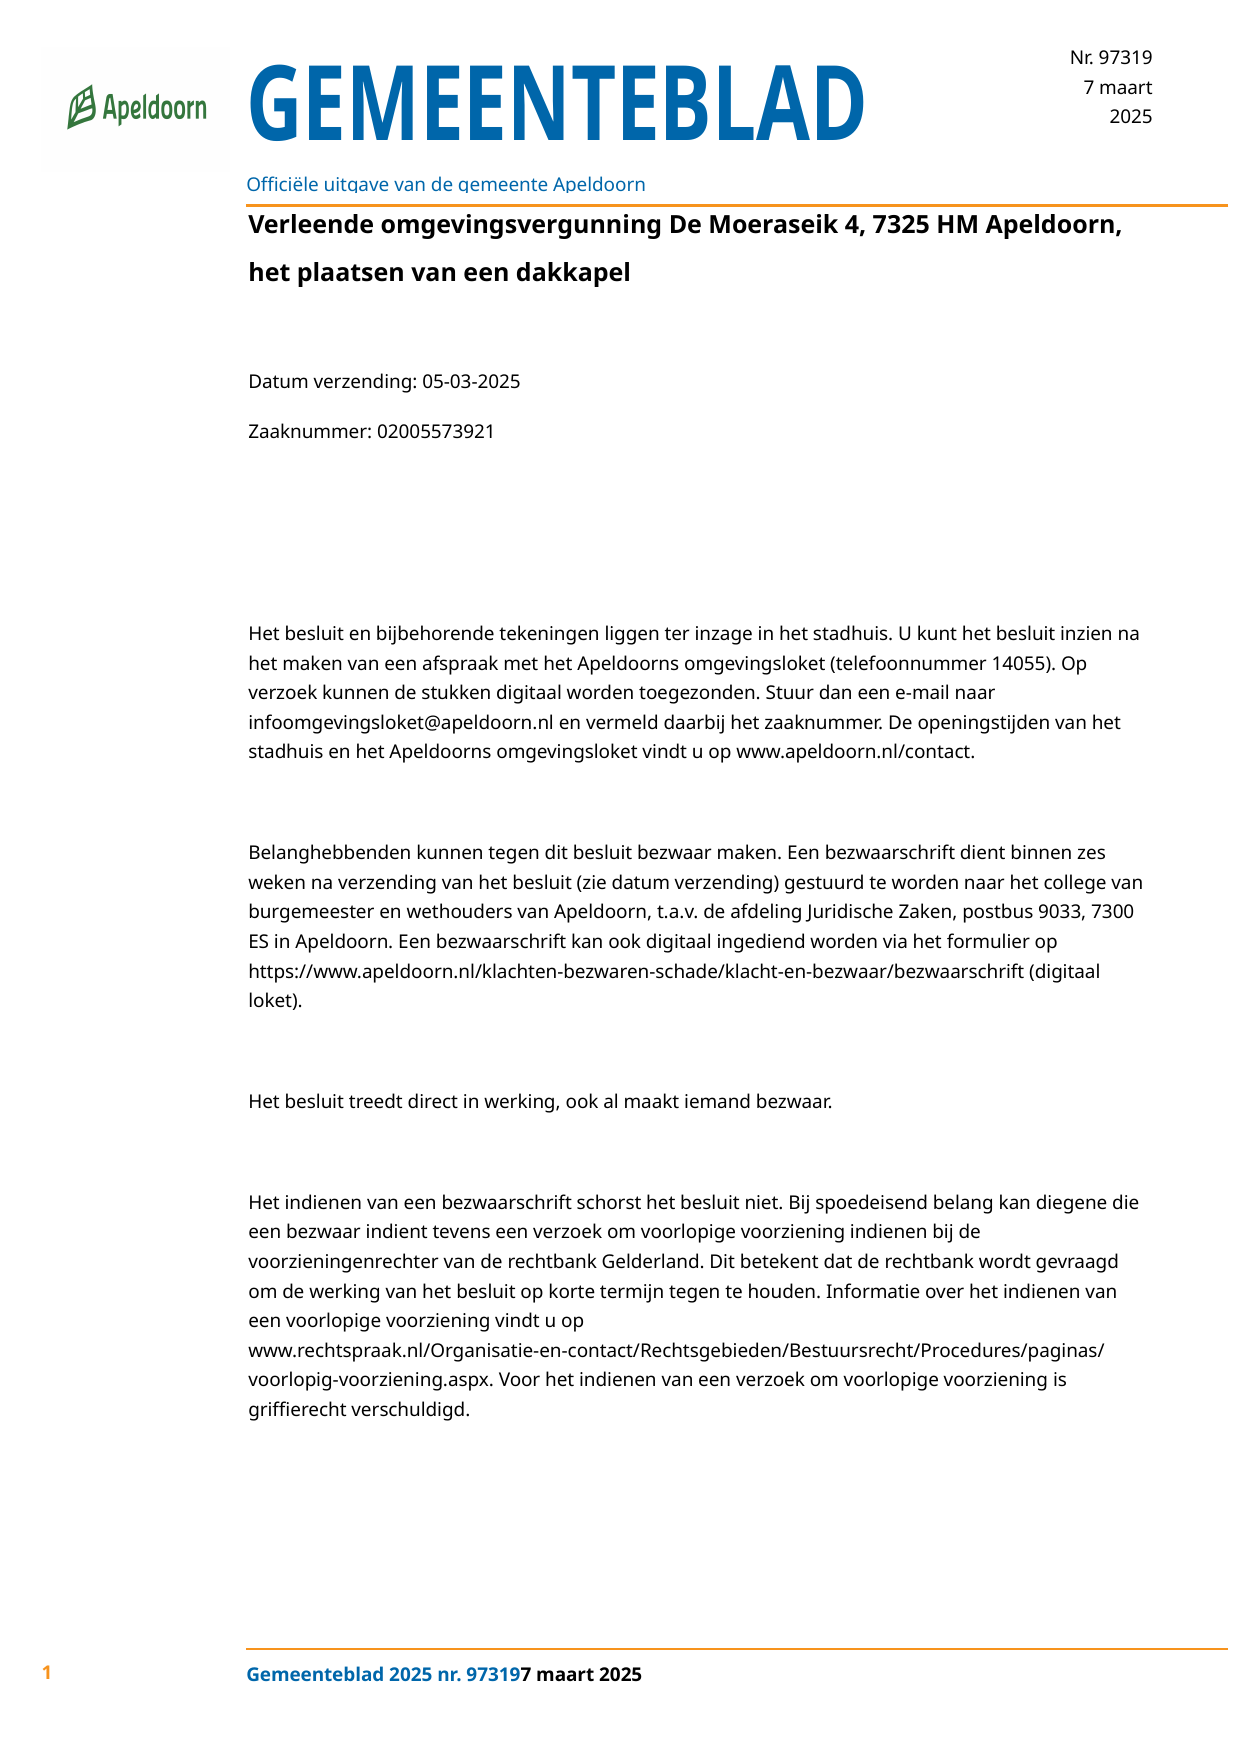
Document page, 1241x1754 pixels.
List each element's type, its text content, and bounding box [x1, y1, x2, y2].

text Datum verzending: 05-03-2025 [248, 368, 1152, 394]
text Zaaknummer: 02005573921 [248, 419, 1152, 444]
text Het indienen van een bezwaarschrift schorst het besluit niet. Bij spoedeisend belang kan diegene die een bezwaar indient tevens een verzoek om voorlopige voorziening indienen bij de voorzieningenrechter van de rechtbank Gelderland. Dit betekent dat de rechtbank wordt gevraagd om de werking van het besluit op korte termijn tegen te houden. Informatie over het indienen van een voorlopige voorziening vindt u op www.rechtspraak.nl/Organisatie-en-contact/Rechtsgebieden/Bestuursrecht/Procedures/paginas/voorlopig-voorziening.aspx. Voor het indienen van een verzoek om voorlopige voorziening is griffierecht verschuldigd. [248, 1189, 1152, 1422]
picture [41, 47, 231, 172]
text Belanghebbenden kunnen tegen dit besluit bezwaar maken. Een bezwaarschrift dient binnen zes weken na verzending van het besluit (zie datum verzending) gestuurd te worden naar het college van burgemeester en wethouders van Apeldoorn, t.a.v. de afdeling Juridische Zaken, postbus 9033, 7300 ES in Apeldoorn. Een bezwaarschrift kan ook digitaal ingediend worden via het formulier op https://www.apeldoorn.nl/klachten-bezwaren-schade/klacht-en-bezwaar/bezwaarschrift (digitaal loket). [248, 839, 1152, 1013]
text Het besluit treedt direct in werking, ook al maakt iemand bezwaar. [248, 1088, 1152, 1114]
text Verleende omgevingsvergunning De Moeraseik 4, 7325 HM Apeldoorn, het plaatsen van een dakkapel [248, 207, 1152, 288]
text Het besluit en bijbehorende tekeningen liggen ter inzage in het stadhuis. U kunt het besluit inzien na het maken van een afspraak met het Apeldoorns omgevingsloket (telefoonnummer 14055). Op verzoek kunnen de stukken digitaal worden toegezonden. Stuur dan een e-mail naar infoomgevingsloket@apeldoorn.nl en vermeld daarbij het zaaknummer. De openingstijden van het stadhuis en het Apeldoorns omgevingsloket vindt u op www.apeldoorn.nl/contact. [248, 620, 1152, 764]
